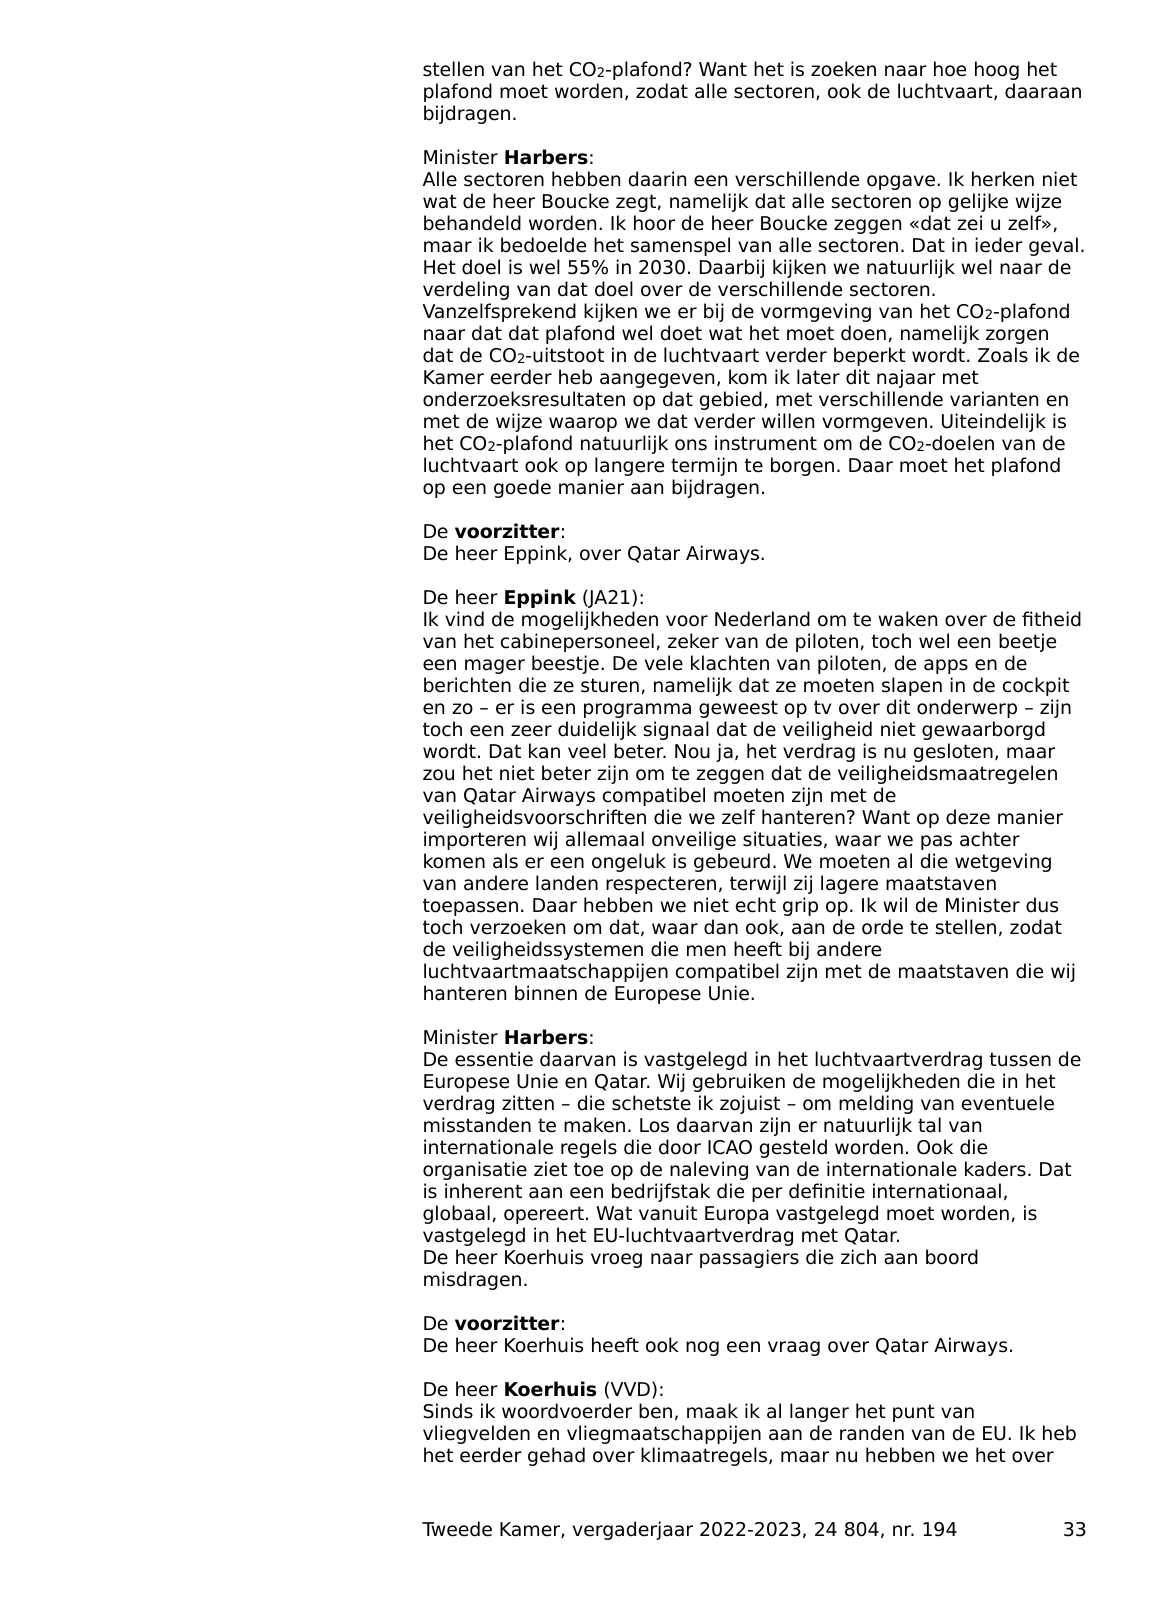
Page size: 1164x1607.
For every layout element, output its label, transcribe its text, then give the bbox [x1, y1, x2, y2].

text Alle sectoren hebben daarin een verschillende opgave. Ik herken niet wat de heer Boucke zegt, namelijk dat alle sectoren op gelijke wijze behandeld worden. Ik hoor de heer Boucke zeggen «dat zei u zelf», maar ik bedoelde het samenspel van alle sectoren. Dat in ieder geval. Het doel is wel 55% in 2030. Daarbij kijken we natuurlijk wel naar de verdeling van dat doel over de verschillende sectoren. Vanzelfsprekend kijken we er bij de vormgeving van het CO2-plafond naar dat dat plafond wel doet wat het moet doen, namelijk zorgen dat de CO2-uitstoot in de luchtvaart verder beperkt wordt. Zoals ik de Kamer eerder heb aangegeven, kom ik later dit najaar met onderzoeksresultaten op dat gebied, met verschillende varianten en met de wijze waarop we dat verder willen vormgeven. Uiteindelijk is het CO2-plafond natuurlijk ons instrument om de CO2-doelen van de luchtvaart ook op langere termijn te borgen. Daar moet het plafond op een goede manier aan bijdragen. [422, 169, 1087, 499]
text Minister Harbers: [422, 1027, 1087, 1049]
text De voorzitter: [422, 521, 1087, 543]
text De heer Eppink, over Qatar Airways. [422, 543, 1087, 565]
text De voorzitter: [422, 1313, 1087, 1335]
text Ik vind de mogelijkheden voor Nederland om te waken over de fitheid van het cabinepersoneel, zeker van de piloten, toch wel een beetje een mager beestje. De vele klachten van piloten, de apps en de berichten die ze sturen, namelijk dat ze moeten slapen in de cockpit en zo – er is een programma geweest op tv over dit onderwerp – zijn toch een zeer duidelijk signaal dat de veiligheid niet gewaarborgd wordt. Dat kan veel beter. Nou ja, het verdrag is nu gesloten, maar zou het niet beter zijn om te zeggen dat de veiligheidsmaatregelen van Qatar Airways compatibel moeten zijn met de veiligheidsvoorschriften die we zelf hanteren? Want op deze manier importeren wij allemaal onveilige situaties, waar we pas achter komen als er een ongeluk is gebeurd. We moeten al die wetgeving van andere landen respecteren, terwijl zij lagere maatstaven toepassen. Daar hebben we niet echt grip op. Ik wil de Minister dus toch verzoeken om dat, waar dan ook, aan de orde te stellen, zodat de veiligheidssystemen die men heeft bij andere luchtvaartmaatschappijen compatibel zijn met de maatstaven die wij hanteren binnen de Europese Unie. [422, 609, 1087, 1005]
text De heer Koerhuis (VVD): [422, 1379, 1087, 1401]
text De essentie daarvan is vastgelegd in het luchtvaartverdrag tussen de Europese Unie en Qatar. Wij gebruiken de mogelijkheden die in het verdrag zitten – die schetste ik zojuist – om melding van eventuele misstanden te maken. Los daarvan zijn er natuurlijk tal van internationale regels die door ICAO gesteld worden. Ook die organisatie ziet toe op de naleving van de internationale kaders. Dat is inherent aan een bedrijfstak die per definitie internationaal, globaal, opereert. Wat vanuit Europa vastgelegd moet worden, is vastgelegd in het EU-luchtvaartverdrag met Qatar. [422, 1049, 1087, 1247]
text De heer Eppink (JA21): [422, 587, 1087, 609]
text De heer Koerhuis heeft ook nog een vraag over Qatar Airways. [422, 1335, 1087, 1357]
text stellen van het CO2-plafond? Want het is zoeken naar hoe hoog het plafond moet worden, zodat alle sectoren, ook de luchtvaart, daaraan bijdragen. [422, 59, 1087, 125]
text De heer Koerhuis vroeg naar passagiers die zich aan boord misdragen. [422, 1247, 1087, 1291]
text Minister Harbers: [422, 147, 1087, 169]
text Sinds ik woordvoerder ben, maak ik al langer het punt van vliegvelden en vliegmaatschappijen aan de randen van de EU. Ik heb het eerder gehad over klimaatregels, maar nu hebben we het over [422, 1401, 1087, 1467]
